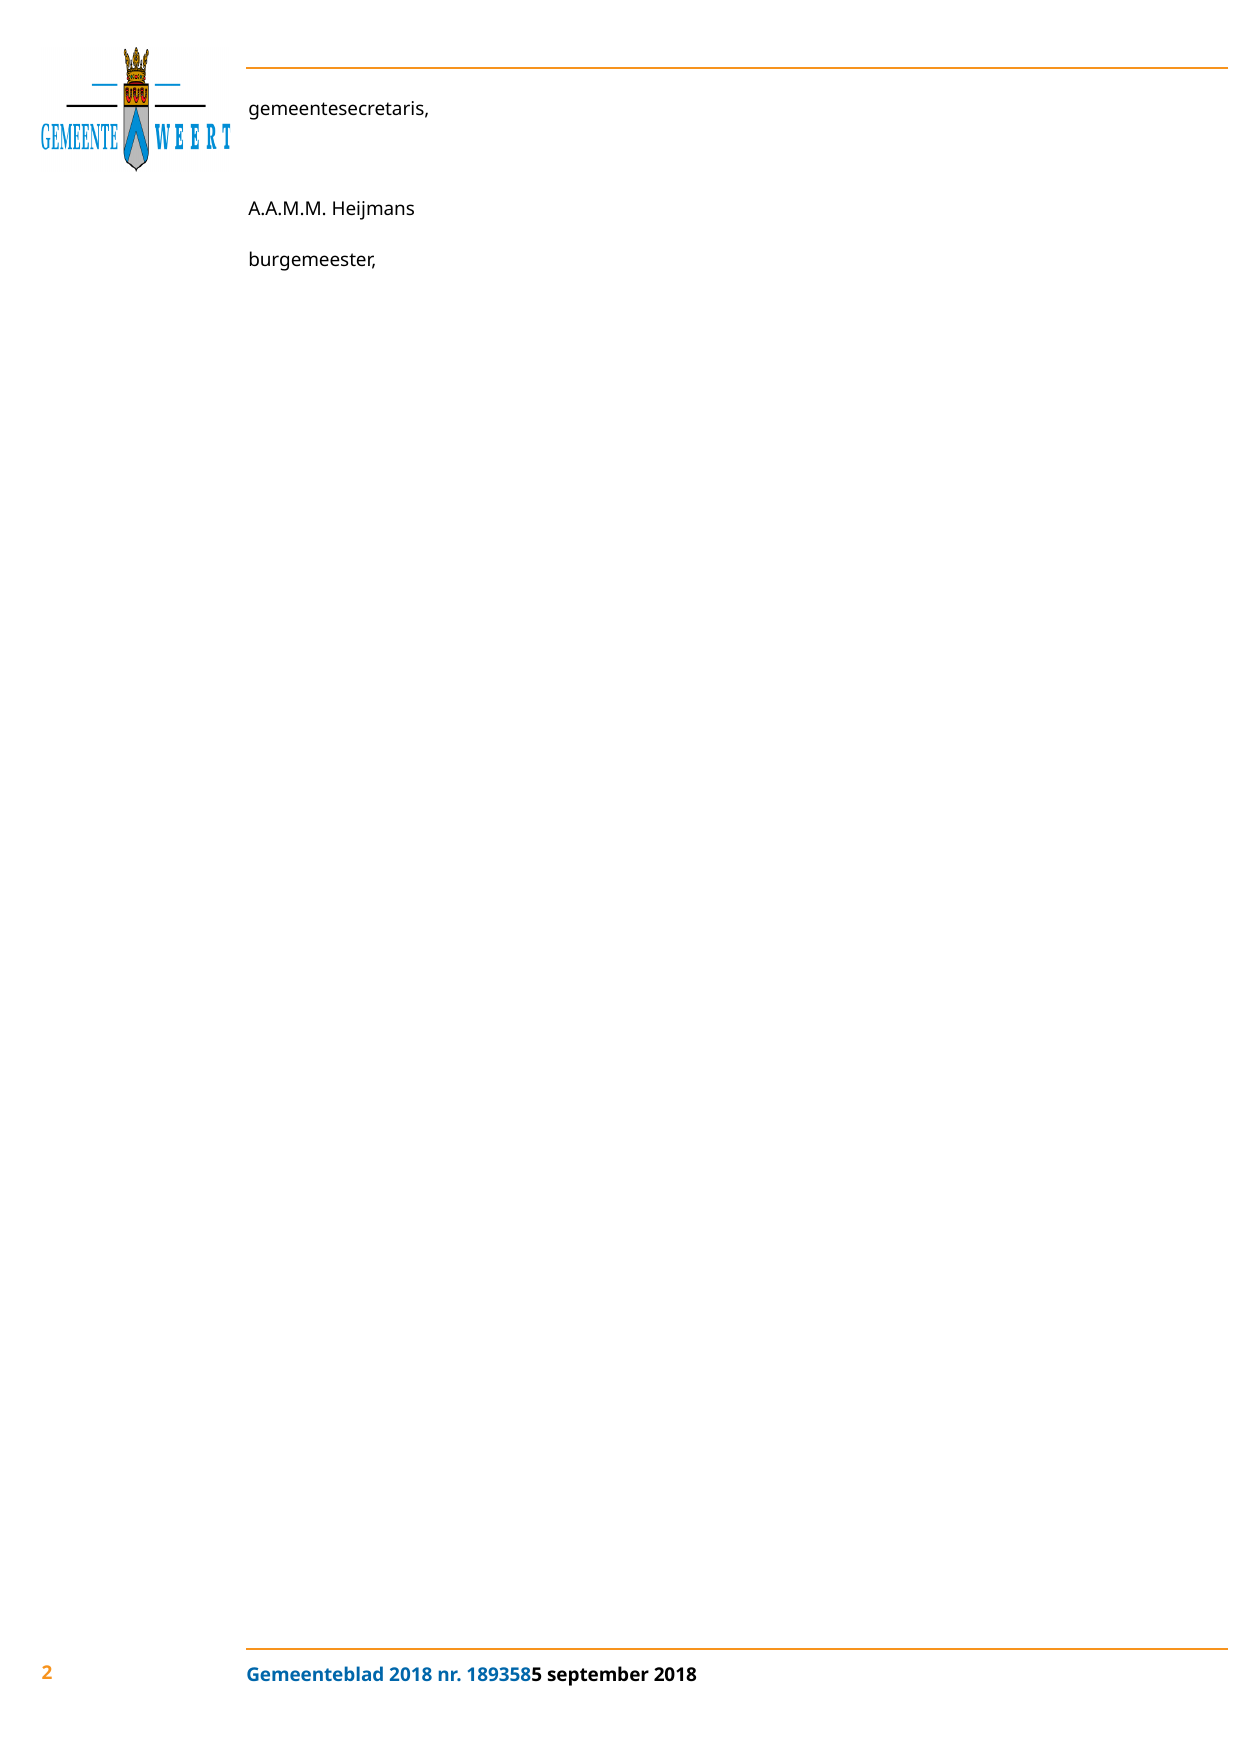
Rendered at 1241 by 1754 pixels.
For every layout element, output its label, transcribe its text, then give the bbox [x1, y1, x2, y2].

text burgemeester, [248, 246, 1152, 272]
picture [41, 47, 231, 172]
text gemeentesecretaris, [248, 95, 1152, 121]
text A.A.M.M. Heijmans [248, 196, 1152, 221]
